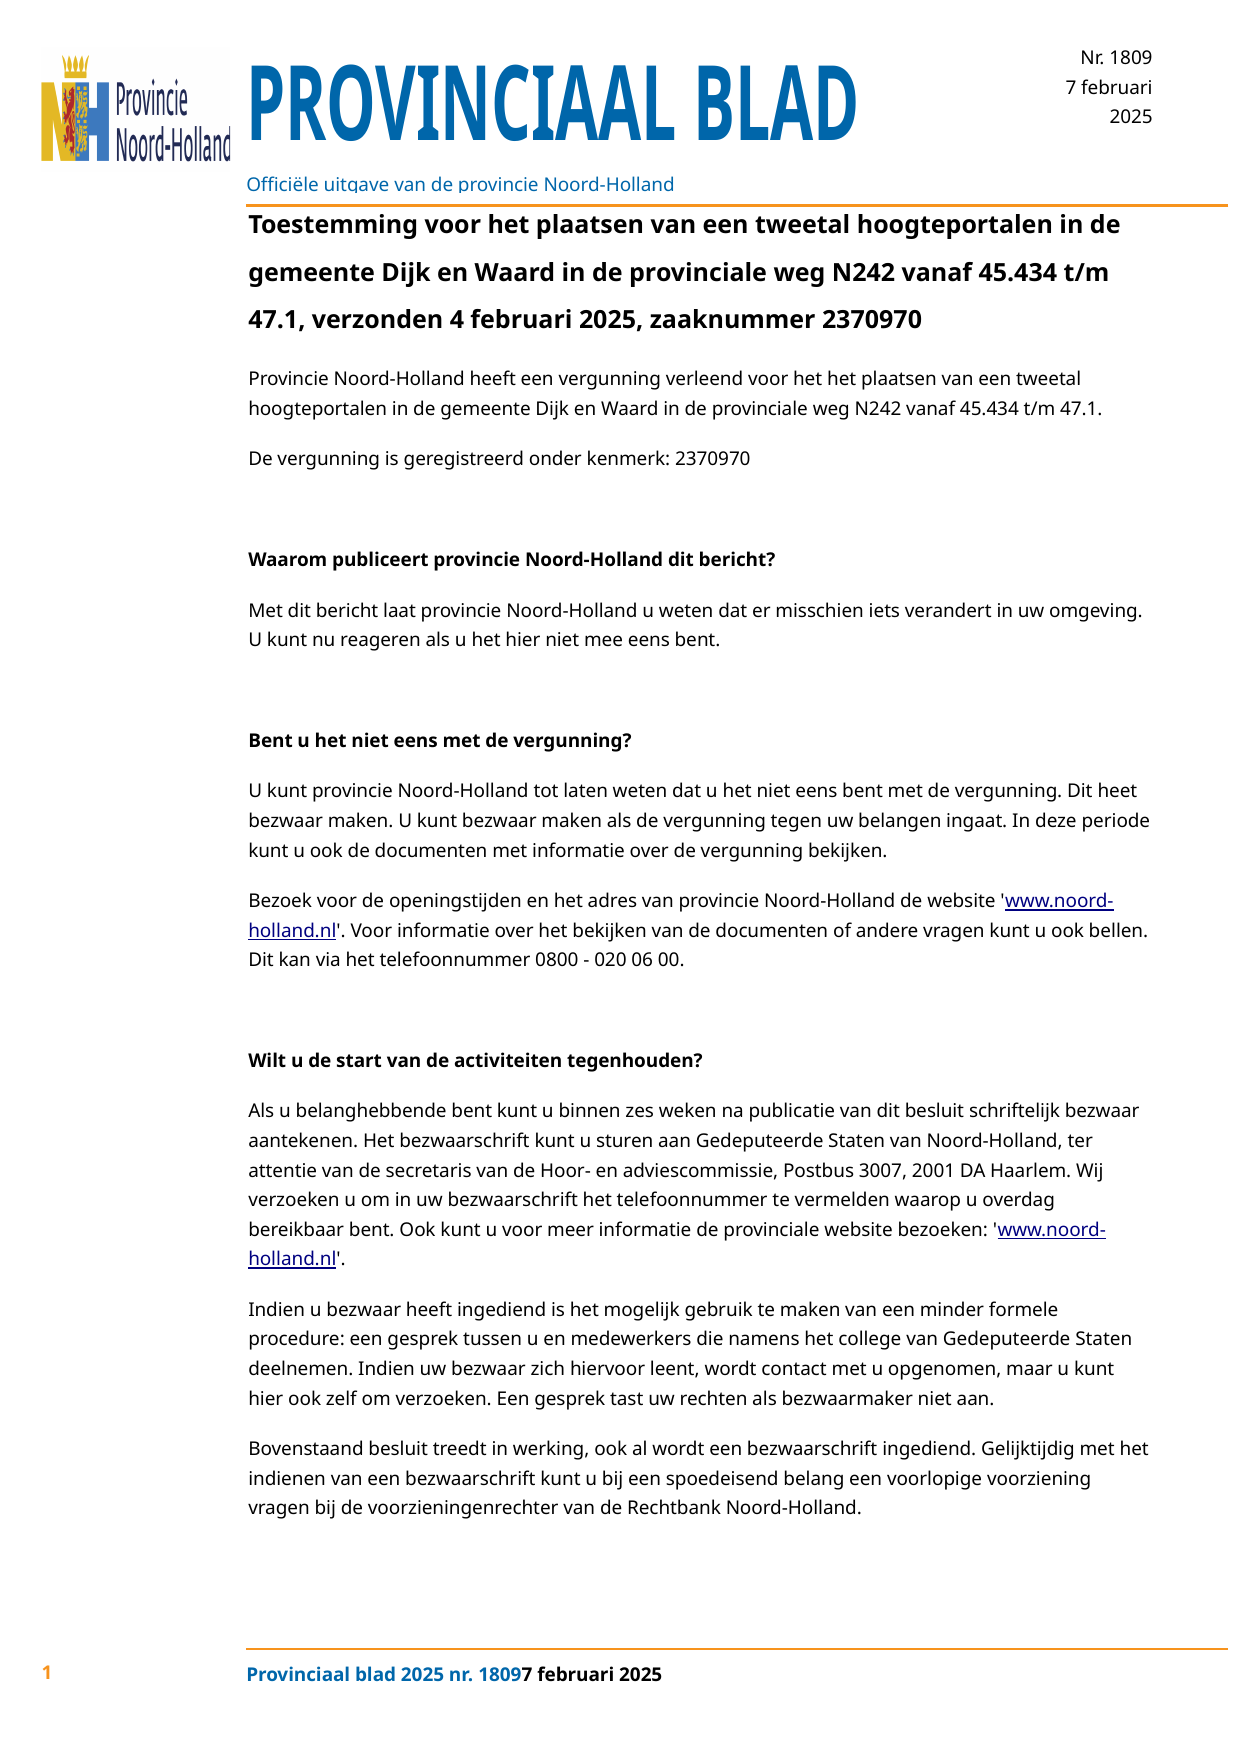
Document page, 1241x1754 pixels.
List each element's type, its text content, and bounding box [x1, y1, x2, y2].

text Bezoek voor de openingstijden en het adres van provincie Noord-Holland de website 'www.noord-holland.nl'. Voor informatie over het bekijken van de documenten of andere vragen kunt u ook bellen. Dit kan via het telefoonnummer 0800 - 020 06 00. [248, 887, 1152, 972]
text Bovenstaand besluit treedt in werking, ook al wordt een bezwaarschrift ingediend. Gelijktijdig met het indienen van een bezwaarschrift kunt u bij een spoedeisend belang een voorlopige voorziening vragen bij de voorzieningenrechter van de Rechtbank Noord-Holland. [248, 1435, 1152, 1520]
picture [41, 47, 231, 172]
text Indien u bezwaar heeft ingediend is het mogelijk gebruik te maken van een minder formele procedure: een gesprek tussen u en medewerkers die namens het college van Gedeputeerde Staten deelnemen. Indien uw bezwaar zich hiervoor leent, wordt contact met u opgenomen, maar u kunt hier ook zelf om verzoeken. Een gesprek tast uw rechten als bezwaarmaker niet aan. [248, 1296, 1152, 1410]
text Als u belanghebbende bent kunt u binnen zes weken na publicatie van dit besluit schriftelijk bezwaar aantekenen. Het bezwaarschrift kunt u sturen aan Gedeputeerde Staten van Noord-Holland, ter attentie van de secretaris van de Hoor- en adviescommissie, Postbus 3007, 2001 DA Haarlem. Wij verzoeken u om in uw bezwaarschrift het telefoonnummer te vermelden waarop u overdag bereikbaar bent. Ook kunt u voor meer informatie de provinciale website bezoeken: 'www.noord-holland.nl'. [248, 1098, 1152, 1271]
text Waarom publiceert provincie Noord-Holland dit bericht? [248, 546, 1152, 572]
text Met dit bericht laat provincie Noord-Holland u weten dat er misschien iets verandert in uw omgeving. U kunt nu reageren als u het hier niet mee eens bent. [248, 597, 1152, 652]
text Toestemming voor het plaatsen van een tweetal hoogteportalen in de gemeente Dijk en Waard in de provinciale weg N242 vanaf 45.434 t/m 47.1, verzonden 4 februari 2025, zaaknummer 2370970 [248, 207, 1152, 336]
text Wilt u de start van de activiteiten tegenhouden? [248, 1047, 1152, 1073]
text Provincie Noord-Holland heeft een vergunning verleend voor het het plaatsen van een tweetal hoogteportalen in de gemeente Dijk en Waard in de provinciale weg N242 vanaf 45.434 t/m 47.1. [248, 366, 1152, 421]
text U kunt provincie Noord-Holland tot laten weten dat u het niet eens bent met de vergunning. Dit heet bezwaar maken. U kunt bezwaar maken als de vergunning tegen uw belangen ingaat. In deze periode kunt u ook de documenten met informatie over de vergunning bekijken. [248, 778, 1152, 862]
text Bent u het niet eens met de vergunning? [248, 727, 1152, 753]
text De vergunning is geregistreerd onder kenmerk: 2370970 [248, 446, 1152, 471]
